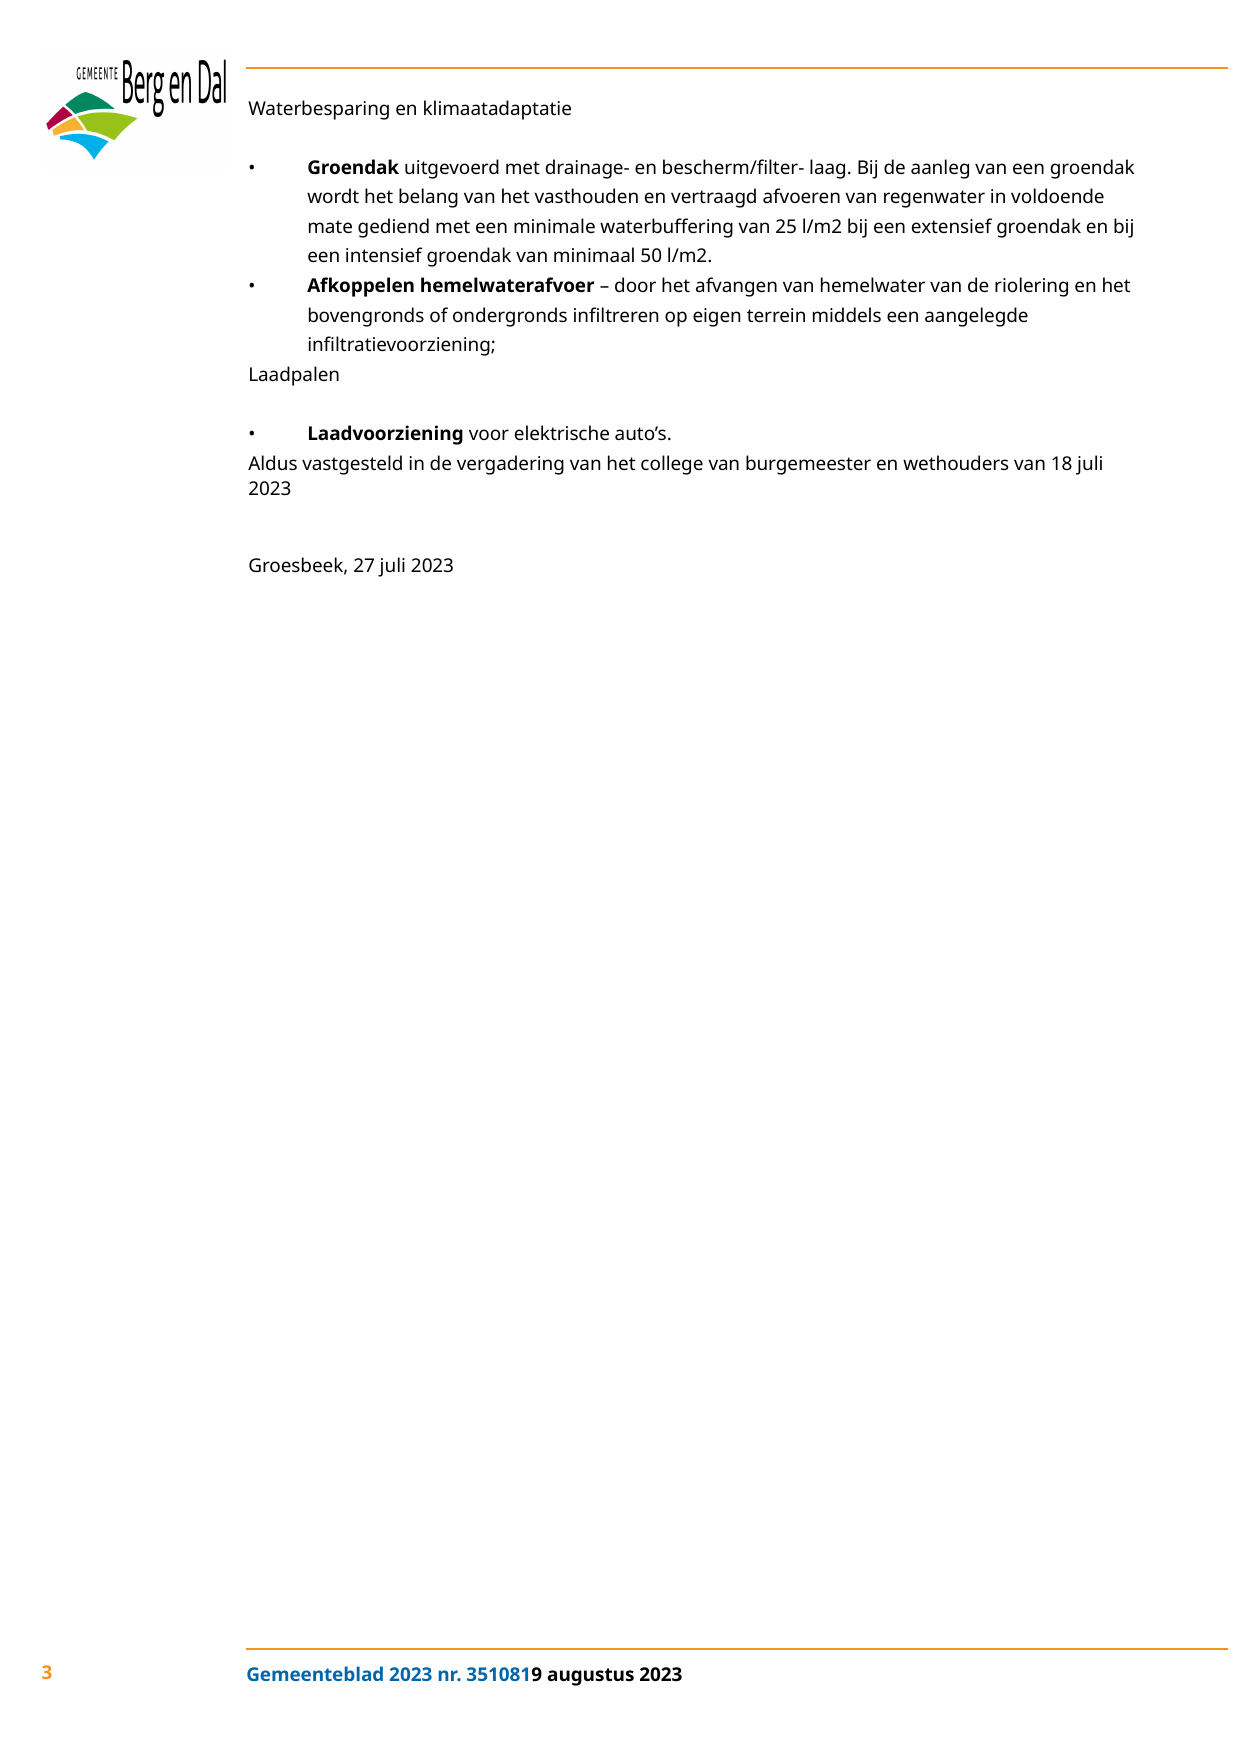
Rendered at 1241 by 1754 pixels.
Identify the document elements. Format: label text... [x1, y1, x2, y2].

list Laadvoorziening voor elektrische auto’s. [248, 420, 1152, 446]
text Waterbesparing en klimaatadaptatie [248, 95, 1152, 121]
text Aldus vastgesteld in de vergadering van het college van burgemeester en wethouders van 18 juli 2023 [248, 450, 1152, 501]
text Laadpalen [248, 361, 1152, 387]
picture [41, 47, 231, 172]
list Groendak uitgevoerd met drainage- en bescherm/filter- laag. Bij de aanleg van een groendak wordt het belang van het vasthouden en vertraagd afvoeren van regenwater in voldoende mate gediend met een minimale waterbuffering van 25 l/m2 bij een extensief groendak en bij een intensief groendak van minimaal 50 l/m2. [248, 154, 1152, 268]
text Groesbeek, 27 juli 2023 [248, 553, 1152, 578]
list Afkoppelen hemelwaterafvoer – door het afvangen van hemelwater van de riolering en het bovengronds of ondergronds infiltreren op eigen terrein middels een aangelegde infiltratievoorziening; [248, 272, 1152, 357]
